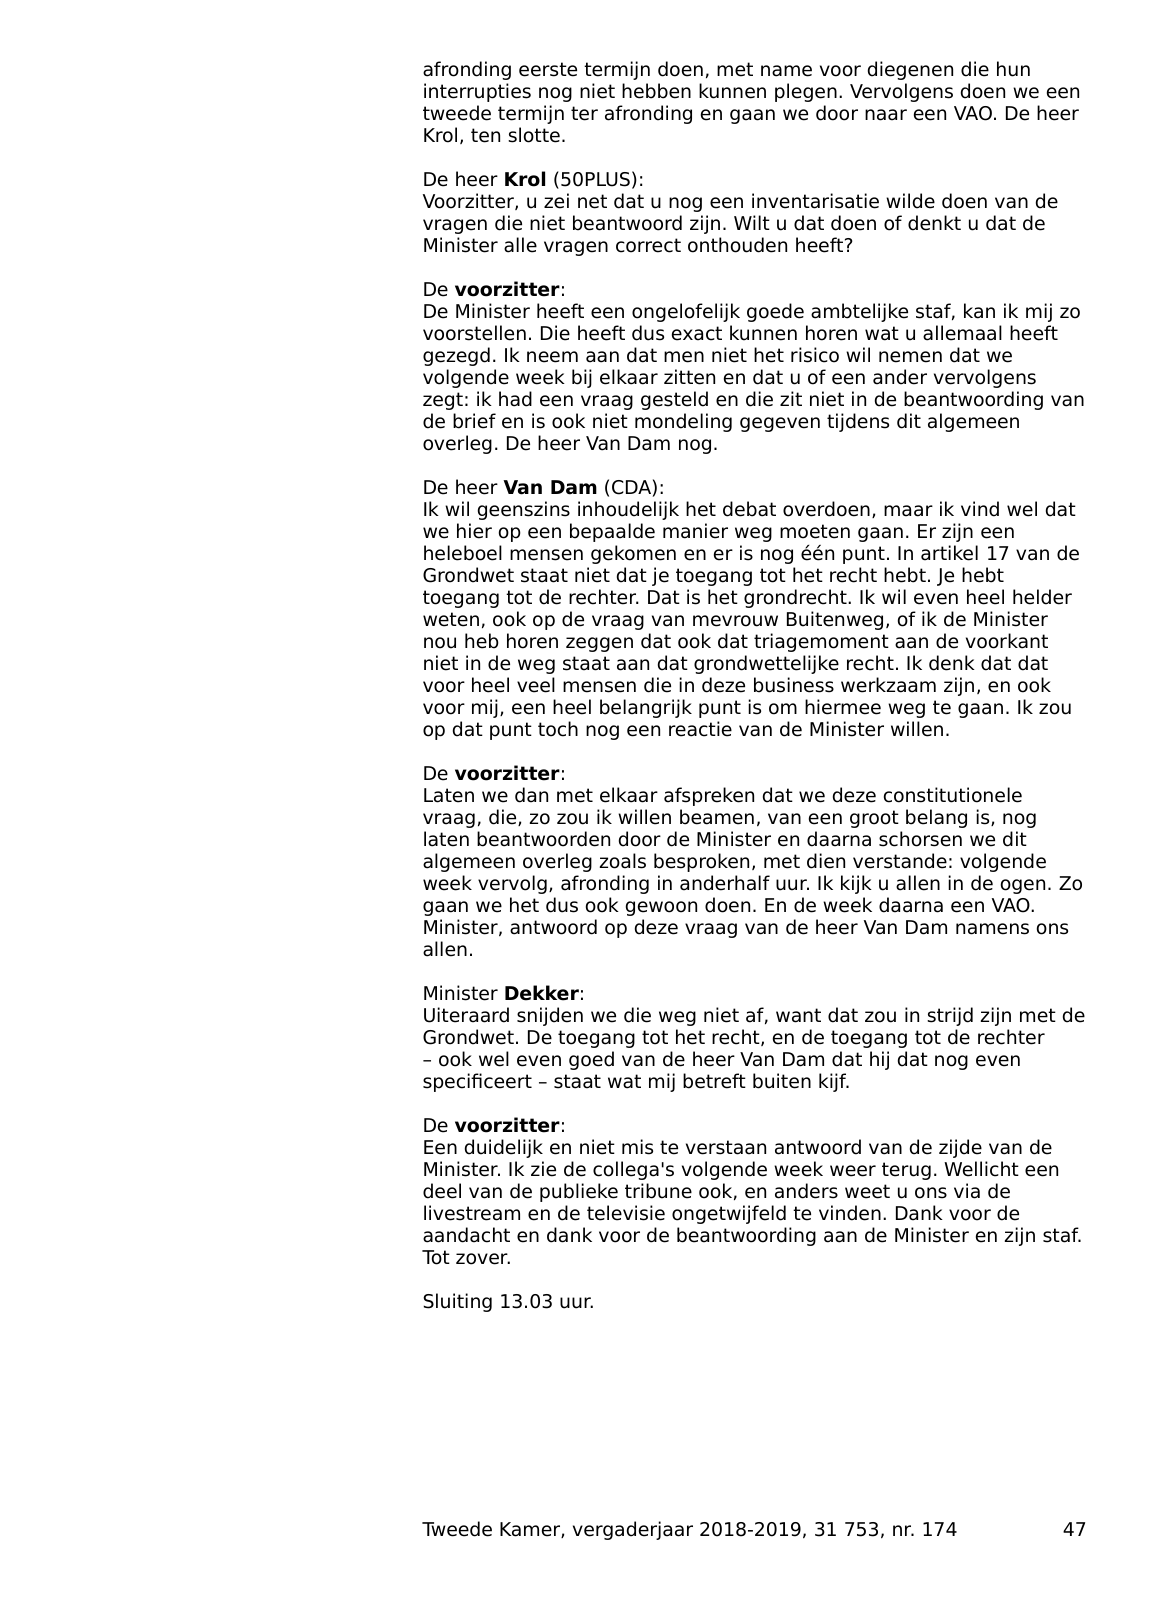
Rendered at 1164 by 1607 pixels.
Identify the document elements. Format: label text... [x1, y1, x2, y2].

text De voorzitter: [422, 763, 1087, 785]
text De voorzitter: [422, 279, 1087, 301]
text De Minister heeft een ongelofelijk goede ambtelijke staf, kan ik mij zo voorstellen. Die heeft dus exact kunnen horen wat u allemaal heeft gezegd. Ik neem aan dat men niet het risico wil nemen dat we volgende week bij elkaar zitten en dat u of een ander vervolgens zegt: ik had een vraag gesteld en die zit niet in de beantwoording van de brief en is ook niet mondeling gegeven tijdens dit algemeen overleg. De heer Van Dam nog. [422, 301, 1087, 455]
text Uiteraard snijden we die weg niet af, want dat zou in strijd zijn met de Grondwet. De toegang tot het recht, en de toegang tot de rechter – ook wel even goed van de heer Van Dam dat hij dat nog even specificeert – staat wat mij betreft buiten kijf. [422, 1005, 1087, 1093]
text Minister Dekker: [422, 983, 1087, 1005]
text afronding eerste termijn doen, met name voor diegenen die hun interrupties nog niet hebben kunnen plegen. Vervolgens doen we een tweede termijn ter afronding en gaan we door naar een VAO. De heer Krol, ten slotte. [422, 59, 1087, 147]
text Sluiting 13.03 uur. [422, 1291, 1087, 1313]
text De heer Van Dam (CDA): [422, 477, 1087, 499]
text De voorzitter: [422, 1115, 1087, 1137]
text Een duidelijk en niet mis te verstaan antwoord van de zijde van de Minister. Ik zie de collega's volgende week weer terug. Wellicht een deel van de publieke tribune ook, en anders weet u ons via de livestream en de televisie ongetwijfeld te vinden. Dank voor de aandacht en dank voor de beantwoording aan de Minister en zijn staf. Tot zover. [422, 1137, 1087, 1269]
text Laten we dan met elkaar afspreken dat we deze constitutionele vraag, die, zo zou ik willen beamen, van een groot belang is, nog laten beantwoorden door de Minister en daarna schorsen we dit algemeen overleg zoals besproken, met dien verstande: volgende week vervolg, afronding in anderhalf uur. Ik kijk u allen in de ogen. Zo gaan we het dus ook gewoon doen. En de week daarna een VAO. Minister, antwoord op deze vraag van de heer Van Dam namens ons allen. [422, 785, 1087, 961]
text Ik wil geenszins inhoudelijk het debat overdoen, maar ik vind wel dat we hier op een bepaalde manier weg moeten gaan. Er zijn een heleboel mensen gekomen en er is nog één punt. In artikel 17 van de Grondwet staat niet dat je toegang tot het recht hebt. Je hebt toegang tot de rechter. Dat is het grondrecht. Ik wil even heel helder weten, ook op de vraag van mevrouw Buitenweg, of ik de Minister nou heb horen zeggen dat ook dat triagemoment aan de voorkant niet in de weg staat aan dat grondwettelijke recht. Ik denk dat dat voor heel veel mensen die in deze business werkzaam zijn, en ook voor mij, een heel belangrijk punt is om hiermee weg te gaan. Ik zou op dat punt toch nog een reactie van de Minister willen. [422, 499, 1087, 741]
text De heer Krol (50PLUS): [422, 169, 1087, 191]
text Voorzitter, u zei net dat u nog een inventarisatie wilde doen van de vragen die niet beantwoord zijn. Wilt u dat doen of denkt u dat de Minister alle vragen correct onthouden heeft? [422, 191, 1087, 257]
